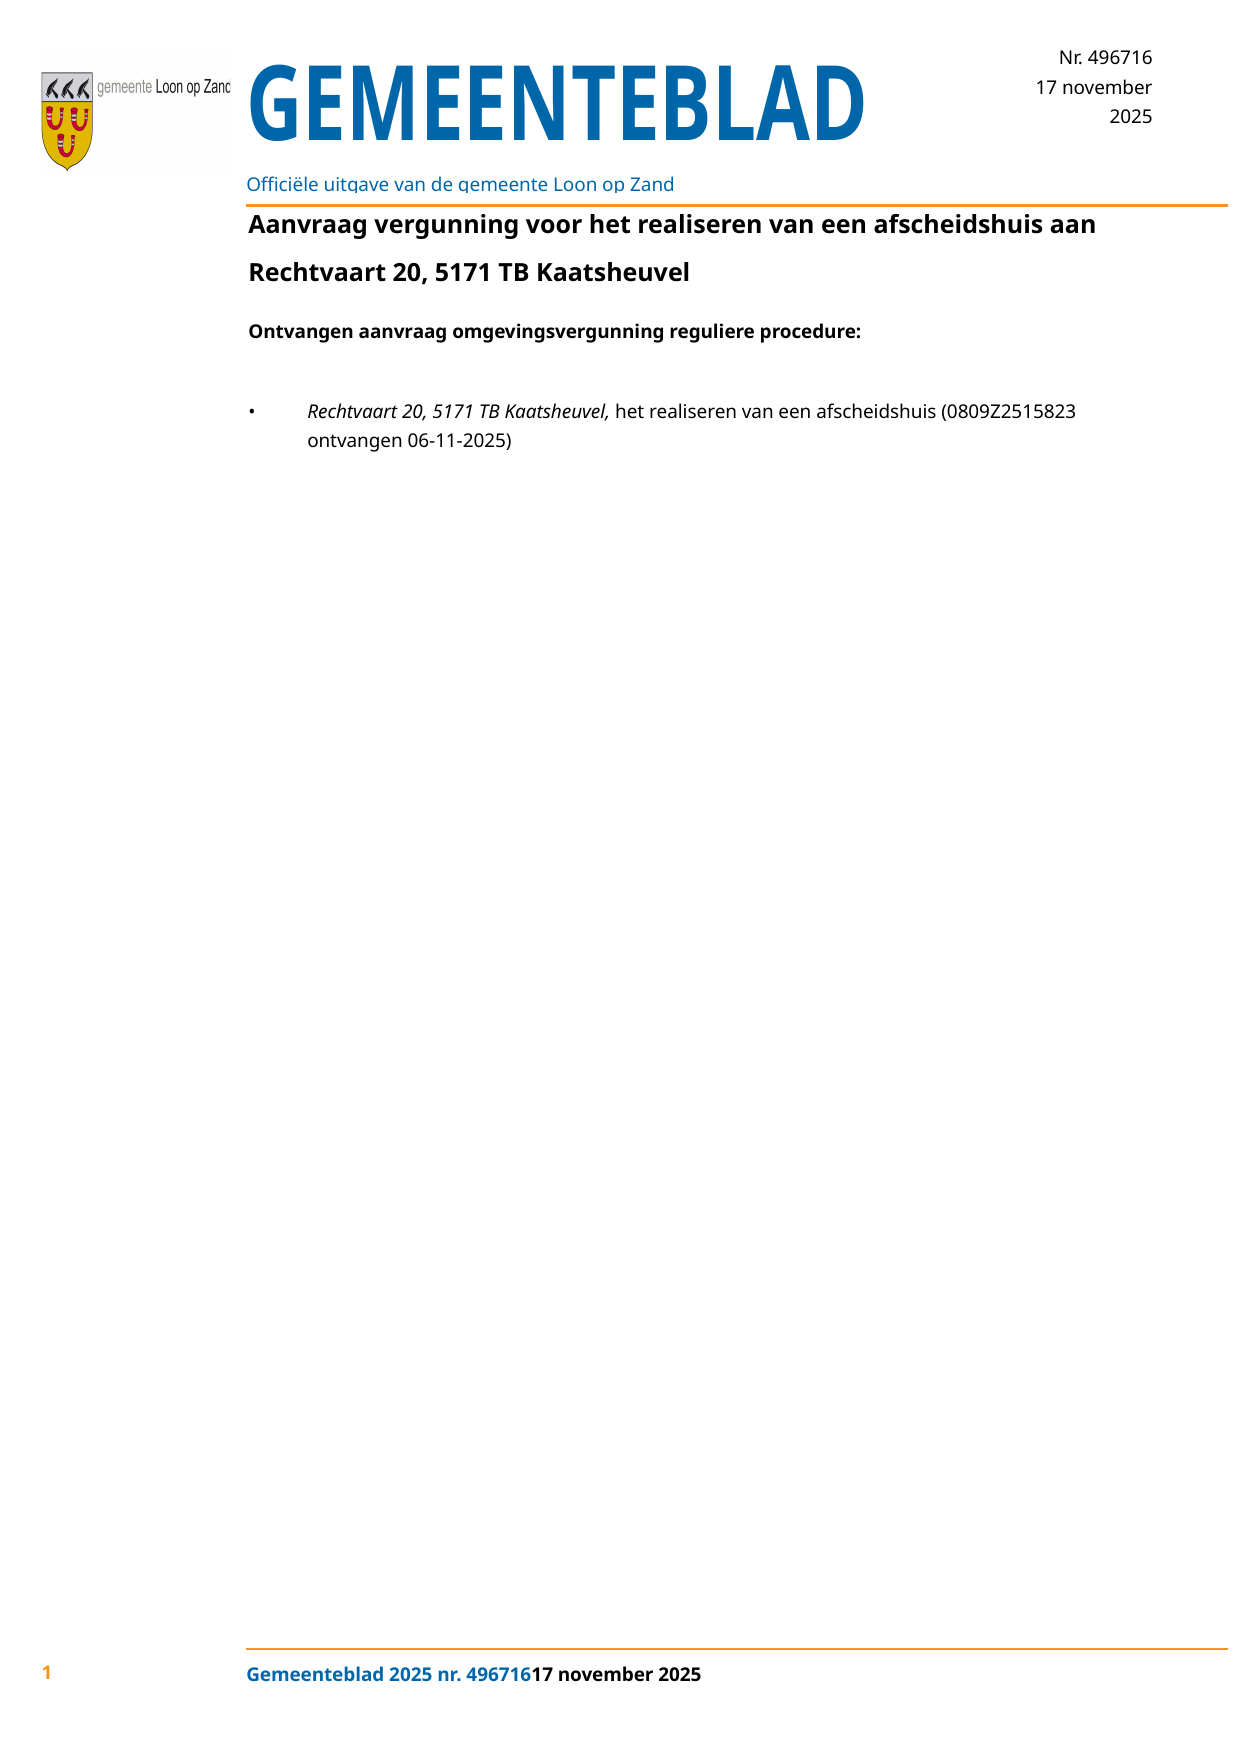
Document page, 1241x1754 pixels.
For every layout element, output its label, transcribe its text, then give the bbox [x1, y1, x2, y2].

list Rechtvaart 20, 5171 TB Kaatsheuvel, het realiseren van een afscheidshuis (0809Z2515823 ontvangen 06-11-2025) [248, 398, 1152, 453]
picture [41, 47, 231, 172]
text Ontvangen aanvraag omgevingsvergunning reguliere procedure: [248, 318, 1152, 344]
text Aanvraag vergunning voor het realiseren van een afscheidshuis aan Rechtvaart 20, 5171 TB Kaatsheuvel [248, 207, 1152, 288]
